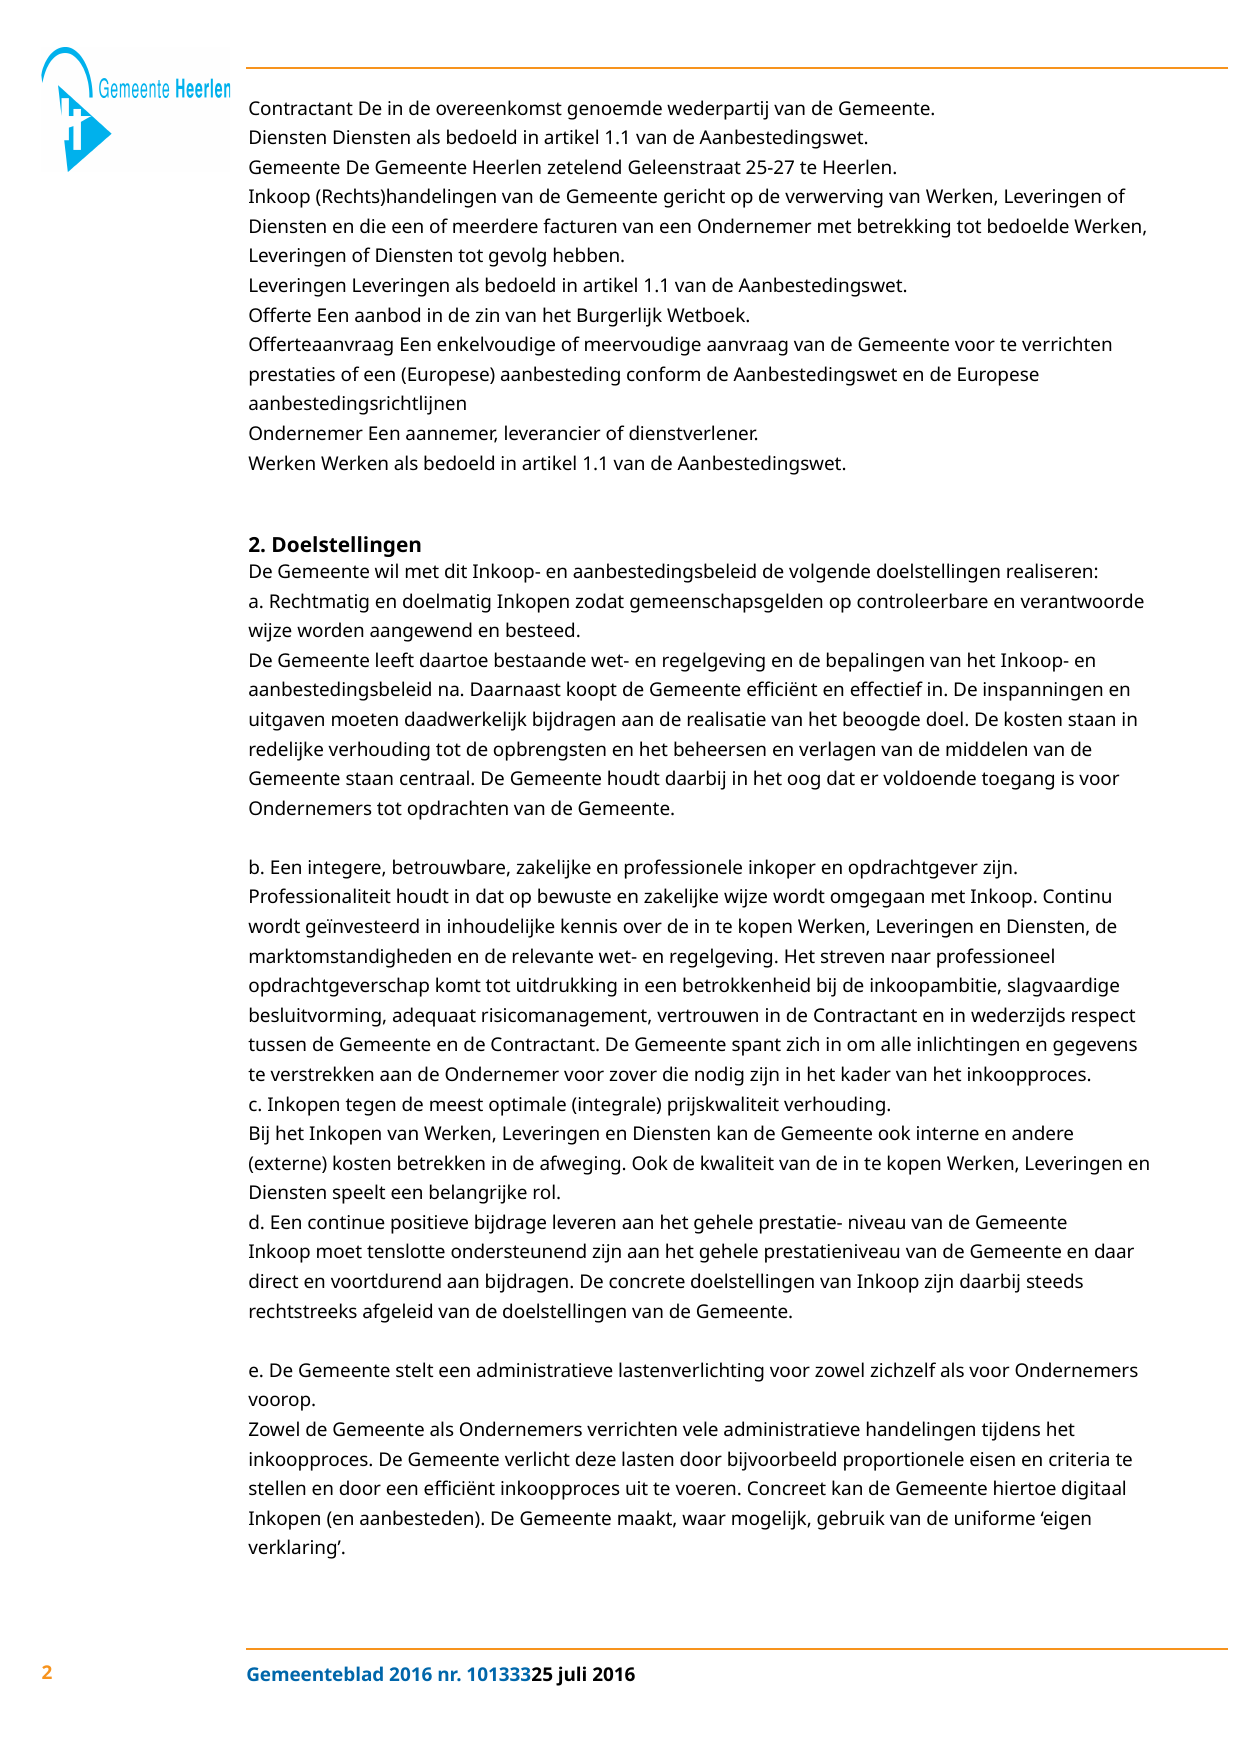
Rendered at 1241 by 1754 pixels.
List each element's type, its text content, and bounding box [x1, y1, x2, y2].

text Professionaliteit houdt in dat op bewuste en zakelijke wijze wordt omgegaan met Inkoop. Continu wordt geïnvesteerd in inhoudelijke kennis over de in te kopen Werken, Leveringen en Diensten, de marktomstandigheden en de relevante wet- en regelgeving. Het streven naar professioneel opdrachtgeverschap komt tot uitdrukking in een betrokkenheid bij de inkoopambitie, slagvaardige besluitvorming, adequaat risicomanagement, vertrouwen in de Contractant en in wederzijds respect tussen de Gemeente en de Contractant. De Gemeente spant zich in om alle inlichtingen en gegevens te verstrekken aan de Ondernemer voor zover die nodig zijn in het kader van het inkoopproces. [248, 884, 1152, 1087]
text c. Inkopen tegen de meest optimale (integrale) prijskwaliteit verhouding. [248, 1091, 1152, 1116]
text Inkoop moet tenslotte ondersteunend zijn aan het gehele prestatieniveau van de Gemeente en daar direct en voortdurend aan bijdragen. De concrete doelstellingen van Inkoop zijn daarbij steeds rechtstreeks afgeleid van de doelstellingen van de Gemeente. [248, 1239, 1152, 1323]
text Bij het Inkopen van Werken, Leveringen en Diensten kan de Gemeente ook interne en andere (externe) kosten betrekken in de afweging. Ook de kwaliteit van de in te kopen Werken, Leveringen en Diensten speelt een belangrijke rol. [248, 1120, 1152, 1205]
text De Gemeente wil met dit Inkoop- en aanbestedingsbeleid de volgende doelstellingen realiseren: [248, 558, 1152, 584]
text Contractant De in de overeenkomst genoemde wederpartij van de Gemeente. [248, 95, 1152, 121]
text d. Een continue positieve bijdrage leveren aan het gehele prestatie- niveau van de Gemeente [248, 1209, 1152, 1235]
text Werken Werken als bedoeld in artikel 1.1 van de Aanbestedingswet. [248, 450, 1152, 476]
text Inkoop (Rechts)handelingen van de Gemeente gericht op de verwerving van Werken, Leveringen of Diensten en die een of meerdere facturen van een Ondernemer met betrekking tot bedoelde Werken, Leveringen of Diensten tot gevolg hebben. [248, 183, 1152, 268]
text e. De Gemeente stelt een administratieve lastenverlichting voor zowel zichzelf als voor Ondernemers voorop. [248, 1357, 1152, 1412]
picture [41, 47, 231, 172]
text b. Een integere, betrouwbare, zakelijke en professionele inkoper en opdrachtgever zijn. [248, 854, 1152, 880]
text Gemeente De Gemeente Heerlen zetelend Geleenstraat 25-27 te Heerlen. [248, 154, 1152, 180]
text Diensten Diensten als bedoeld in artikel 1.1 van de Aanbestedingswet. [248, 124, 1152, 150]
text a. Rechtmatig en doelmatig Inkopen zodat gemeenschapsgelden op controleerbare en verantwoorde wijze worden aangewend en besteed. [248, 588, 1152, 643]
text Offerte Een aanbod in de zin van het Burgerlijk Wetboek. [248, 302, 1152, 328]
text Offerteaanvraag Een enkelvoudige of meervoudige aanvraag van de Gemeente voor te verrichten prestaties of een (Europese) aanbesteding conform de Aanbestedingswet en de Europese aanbestedingsrichtlijnen [248, 331, 1152, 416]
text 2. Doelstellingen [248, 530, 1152, 558]
text Ondernemer Een aannemer, leverancier of dienstverlener. [248, 420, 1152, 446]
text De Gemeente leeft daartoe bestaande wet- en regelgeving en de bepalingen van het Inkoop- en aanbestedingsbeleid na. Daarnaast koopt de Gemeente efficiënt en effectief in. De inspanningen en uitgaven moeten daadwerkelijk bijdragen aan de realisatie van het beoogde doel. De kosten staan in redelijke verhouding tot de opbrengsten en het beheersen en verlagen van de middelen van de Gemeente staan centraal. De Gemeente houdt daarbij in het oog dat er voldoende toegang is voor Ondernemers tot opdrachten van de Gemeente. [248, 647, 1152, 821]
text Zowel de Gemeente als Ondernemers verrichten vele administratieve handelingen tijdens het inkoopproces. De Gemeente verlicht deze lasten door bijvoorbeeld proportionele eisen en criteria te stellen en door een efficiënt inkoopproces uit te voeren. Concreet kan de Gemeente hiertoe digitaal Inkopen (en aanbesteden). De Gemeente maakt, waar mogelijk, gebruik van de uniforme ‘eigen verklaring’. [248, 1416, 1152, 1560]
picture [41, 47, 58, 70]
text Leveringen Leveringen als bedoeld in artikel 1.1 van de Aanbestedingswet. [248, 272, 1152, 298]
